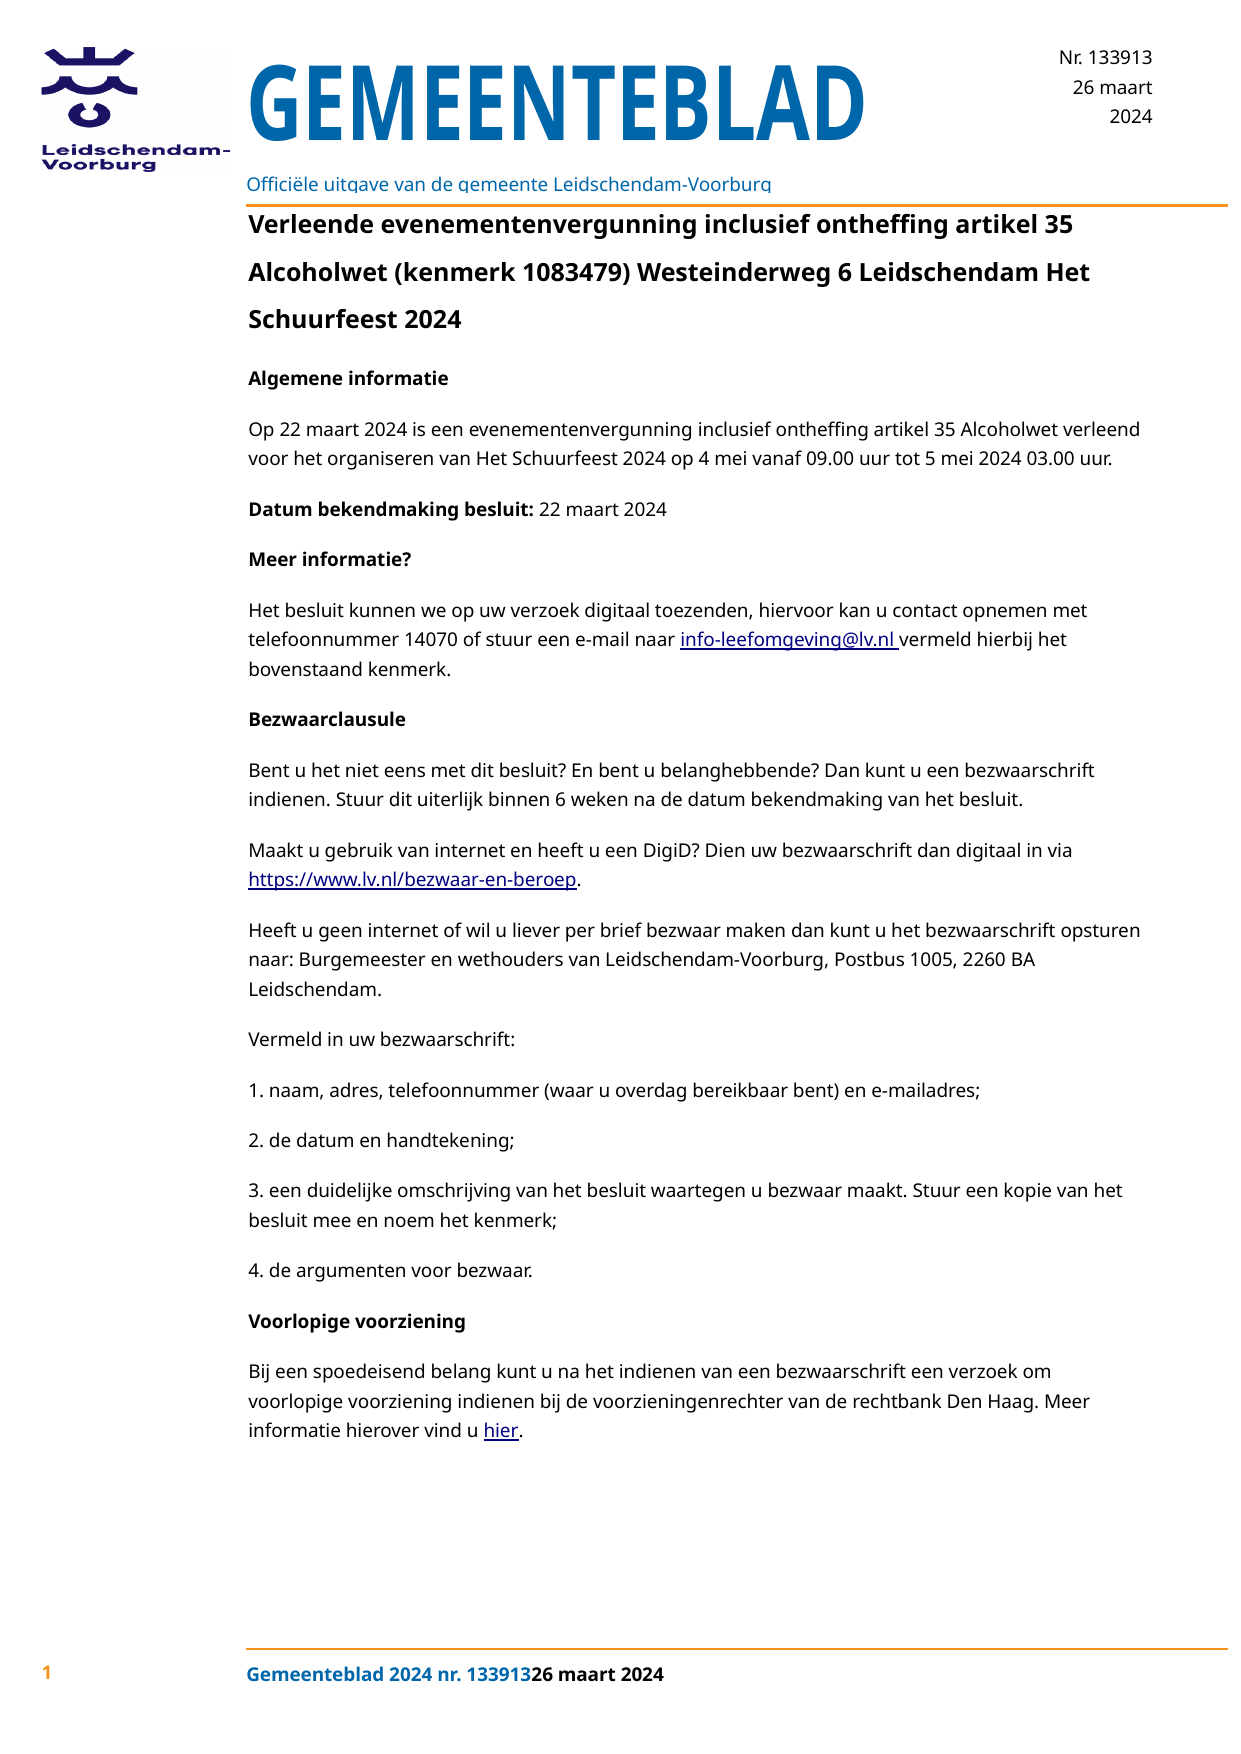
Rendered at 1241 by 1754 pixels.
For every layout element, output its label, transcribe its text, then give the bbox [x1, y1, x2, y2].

text Bent u het niet eens met dit besluit? En bent u belanghebbende? Dan kunt u een bezwaarschrift indienen. Stuur dit uiterlijk binnen 6 weken na de datum bekendmaking van het besluit. [248, 757, 1152, 812]
text Bij een spoedeisend belang kunt u na het indienen van een bezwaarschrift een verzoek om voorlopige voorziening indienen bij de voorzieningenrechter van de rechtbank Den Haag. Meer informatie hierover vind u hier. [248, 1358, 1152, 1443]
text 3. een duidelijke omschrijving van het besluit waartegen u bezwaar maakt. Stuur een kopie van het besluit mee en noem het kenmerk; [248, 1178, 1152, 1233]
text Voorlopige voorziening [248, 1308, 1152, 1334]
text Vermeld in uw bezwaarschrift: [248, 1026, 1152, 1052]
text Verleende evenementenvergunning inclusief ontheffing artikel 35 Alcoholwet (kenmerk 1083479) Westeinderweg 6 Leidschendam Het Schuurfeest 2024 [248, 207, 1152, 336]
text Heeft u geen internet of wil u liever per brief bezwaar maken dan kunt u het bezwaarschrift opsturen naar: Burgemeester en wethouders van Leidschendam-Voorburg, Postbus 1005, 2260 BA Leidschendam. [248, 917, 1152, 1002]
text Algemene informatie [248, 366, 1152, 391]
text Op 22 maart 2024 is een evenementenvergunning inclusief ontheffing artikel 35 Alcoholwet verleend voor het organiseren van Het Schuurfeest 2024 op 4 mei vanaf 09.00 uur tot 5 mei 2024 03.00 uur. [248, 416, 1152, 471]
text Bezwaarclausule [248, 706, 1152, 732]
text Het besluit kunnen we op uw verzoek digitaal toezenden, hiervoor kan u contact opnemen met telefoonnummer 14070 of stuur een e-mail naar info-leefomgeving@lv.nl vermeld hierbij het bovenstaand kenmerk. [248, 597, 1152, 682]
text 2. de datum en handtekening; [248, 1127, 1152, 1153]
text Meer informatie? [248, 546, 1152, 572]
text 1. naam, adres, telefoonnummer (waar u overdag bereikbaar bent) en e-mailadres; [248, 1077, 1152, 1102]
picture [41, 47, 231, 172]
text Datum bekendmaking besluit: 22 maart 2024 [248, 496, 1152, 522]
text Maakt u gebruik van internet en heeft u een DigiD? Dien uw bezwaarschrift dan digitaal in via https://www.lv.nl/bezwaar-en-beroep. [248, 837, 1152, 892]
text 4. de argumenten voor bezwaar. [248, 1258, 1152, 1283]
